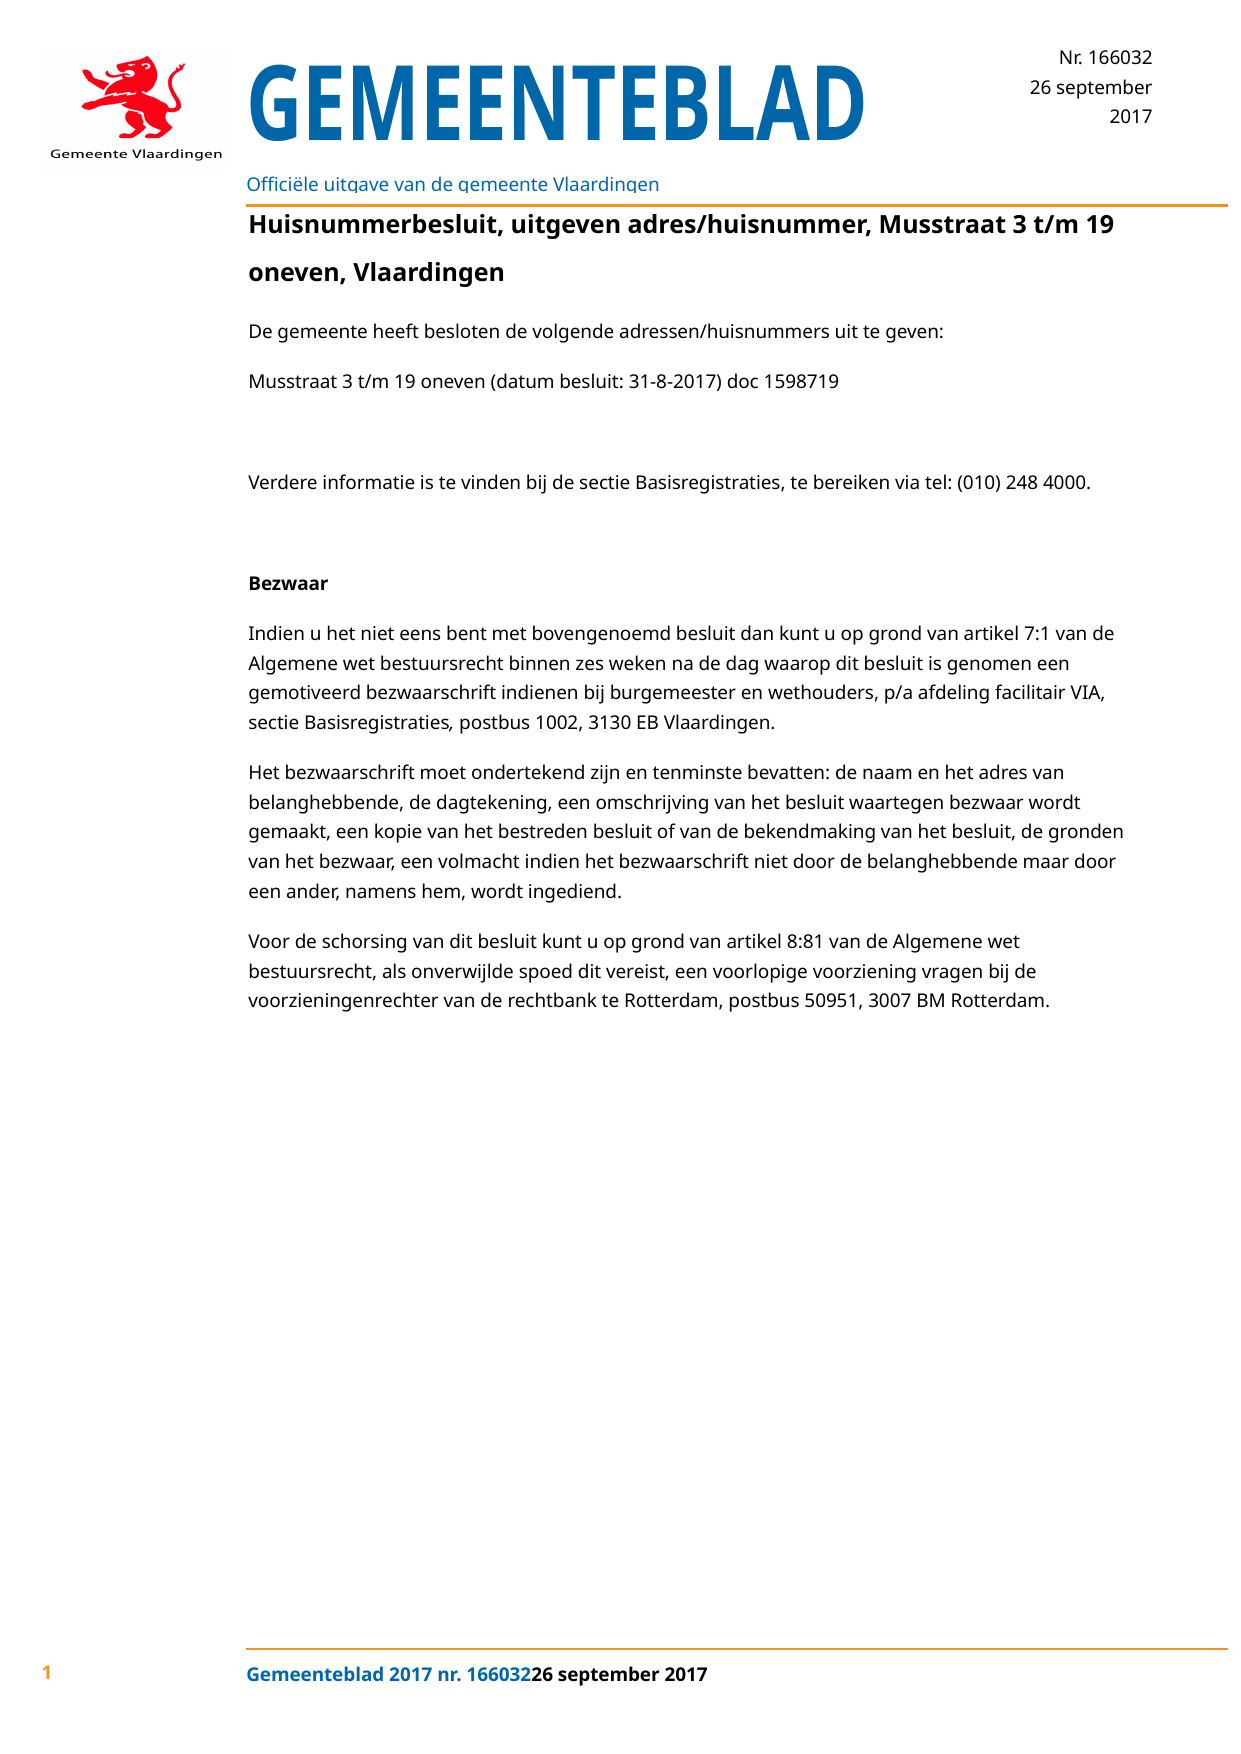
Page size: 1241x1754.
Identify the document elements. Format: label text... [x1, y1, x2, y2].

text De gemeente heeft besloten de volgende adressen/huisnummers uit te geven: [248, 318, 1152, 344]
text Verdere informatie is te vinden bij de sectie Basisregistraties, te bereiken via tel: (010) 248 4000. [248, 469, 1152, 495]
text Voor de schorsing van dit besluit kunt u op grond van artikel 8:81 van de Algemene wet bestuursrecht, als onverwijlde spoed dit vereist, een voorlopige voorziening vragen bij de voorzieningenrechter van de rechtbank te Rotterdam, postbus 50951, 3007 BM Rotterdam. [248, 928, 1152, 1013]
text Indien u het niet eens bent met bovengenoemd besluit dan kunt u op grond van artikel 7:1 van de Algemene wet bestuursrecht binnen zes weken na de dag waarop dit besluit is genomen een gemotiveerd bezwaarschrift indienen bij burgemeester en wethouders, p/a afdeling facilitair VIA, sectie Basisregistraties, postbus 1002, 3130 EB Vlaardingen. [248, 620, 1152, 735]
picture [41, 47, 231, 172]
text Huisnummerbesluit, uitgeven adres/huisnummer, Musstraat 3 t/m 19 oneven, Vlaardingen [248, 207, 1152, 288]
text Bezwaar [248, 570, 1152, 596]
text Musstraat 3 t/m 19 oneven (datum besluit: 31-8-2017) doc 1598719 [248, 368, 1152, 394]
text Het bezwaarschrift moet ondertekend zijn en tenminste bevatten: de naam en het adres van belanghebbende, de dagtekening, een omschrijving van het besluit waartegen bezwaar wordt gemaakt, een kopie van het bestreden besluit of van de bekendmaking van het besluit, de gronden van het bezwaar, een volmacht indien het bezwaarschrift niet door de belanghebbende maar door een ander, namens hem, wordt ingediend. [248, 759, 1152, 904]
